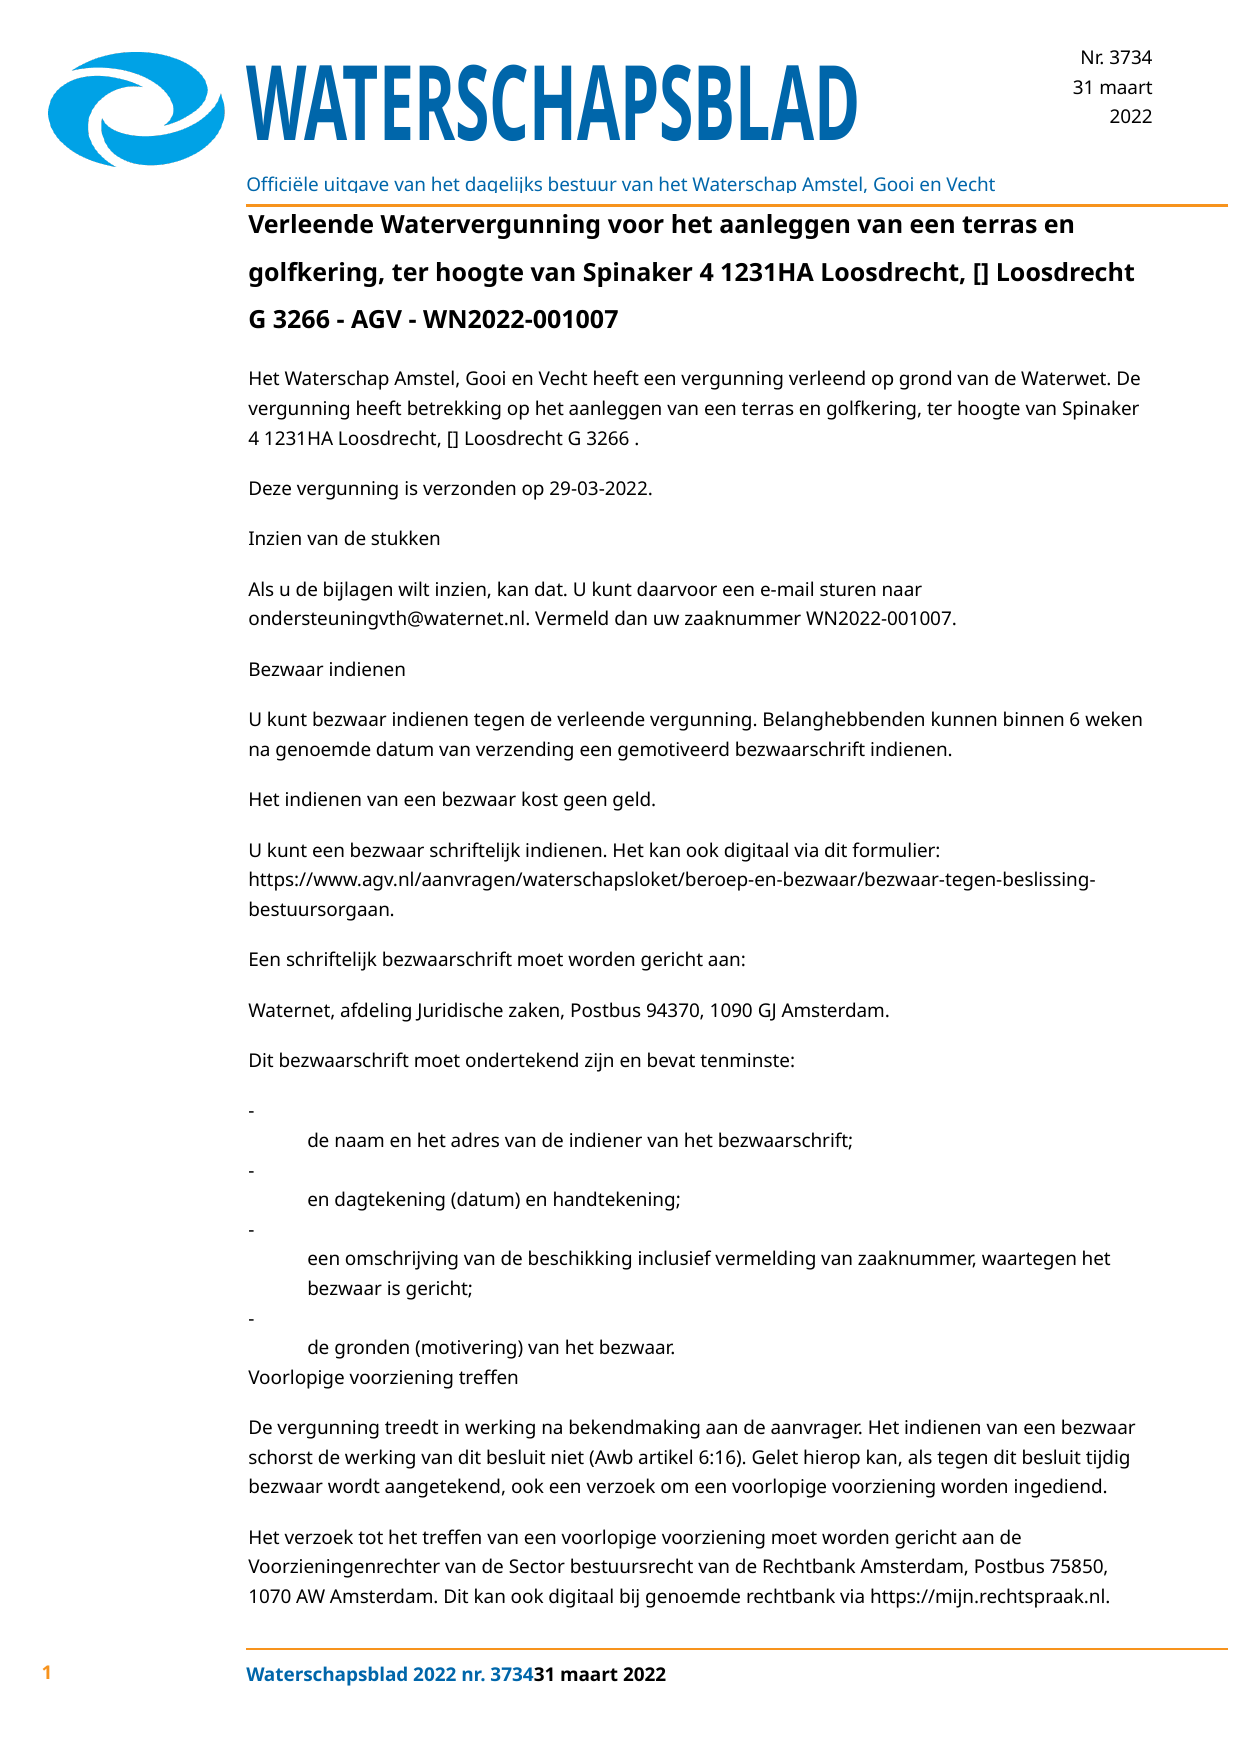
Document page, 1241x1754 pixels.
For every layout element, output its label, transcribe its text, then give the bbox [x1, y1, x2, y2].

list een omschrijving van de beschikking inclusief vermelding van zaaknummer, waartegen het bezwaar is gericht; [248, 1246, 1152, 1301]
text Voorlopige voorziening treffen [248, 1364, 1152, 1389]
list de gronden (motivering) van het bezwaar. [248, 1334, 1152, 1360]
text Deze vergunning is verzonden op 29-03-2022. [248, 475, 1152, 501]
picture [41, 47, 231, 172]
text Het indienen van een bezwaar kost geen geld. [248, 786, 1152, 812]
text Waternet, afdeling Juridische zaken, Postbus 94370, 1090 GJ Amsterdam. [248, 997, 1152, 1022]
text Dit bezwaarschrift moet ondertekend zijn en bevat tenminste: [248, 1047, 1152, 1073]
text Als u de bijlagen wilt inzien, kan dat. U kunt daarvoor een e-mail sturen naar ondersteuningvth@waternet.nl. Vermeld dan uw zaaknummer WN2022-001007. [248, 576, 1152, 631]
list en dagtekening (datum) en handtekening; [248, 1186, 1152, 1212]
text Het Waterschap Amstel, Gooi en Vecht heeft een vergunning verleend op grond van de Waterwet. De vergunning heeft betrekking op het aanleggen van een terras en golfkering, ter hoogte van Spinaker 4 1231HA Loosdrecht, [] Loosdrecht G 3266 . [248, 366, 1152, 450]
text Verleende Watervergunning voor het aanleggen van een terras en golfkering, ter hoogte van Spinaker 4 1231HA Loosdrecht, [] Loosdrecht G 3266 - AGV - WN2022-001007 [248, 207, 1152, 336]
text De vergunning treedt in werking na bekendmaking aan de aanvrager. Het indienen van een bezwaar schorst de werking van dit besluit niet (Awb artikel 6:16). Gelet hierop kan, als tegen dit besluit tijdig bezwaar wordt aangetekend, ook een verzoek om een voorlopige voorziening worden ingediend. [248, 1414, 1152, 1499]
text Een schriftelijk bezwaarschrift moet worden gericht aan: [248, 946, 1152, 972]
text Het verzoek tot het treffen van een voorlopige voorziening moet worden gericht aan de Voorzieningenrechter van de Sector bestuursrecht van de Rechtbank Amsterdam, Postbus 75850, 1070 AW Amsterdam. Dit kan ook digitaal bij genoemde rechtbank via https://mijn.rechtspraak.nl. [248, 1524, 1152, 1609]
text U kunt bezwaar indienen tegen de verleende vergunning. Belanghebbenden kunnen binnen 6 weken na genoemde datum van verzending een gemotiveerd bezwaarschrift indienen. [248, 706, 1152, 762]
text Bezwaar indienen [248, 656, 1152, 682]
text Inzien van de stukken [248, 526, 1152, 551]
text U kunt een bezwaar schriftelijk indienen. Het kan ook digitaal via dit formulier: https://www.agv.nl/aanvragen/waterschapsloket/beroep-en-bezwaar/bezwaar-tegen-beslissing-bestuursorgaan. [248, 837, 1152, 922]
list de naam en het adres van de indiener van het bezwaarschrift; [248, 1127, 1152, 1153]
